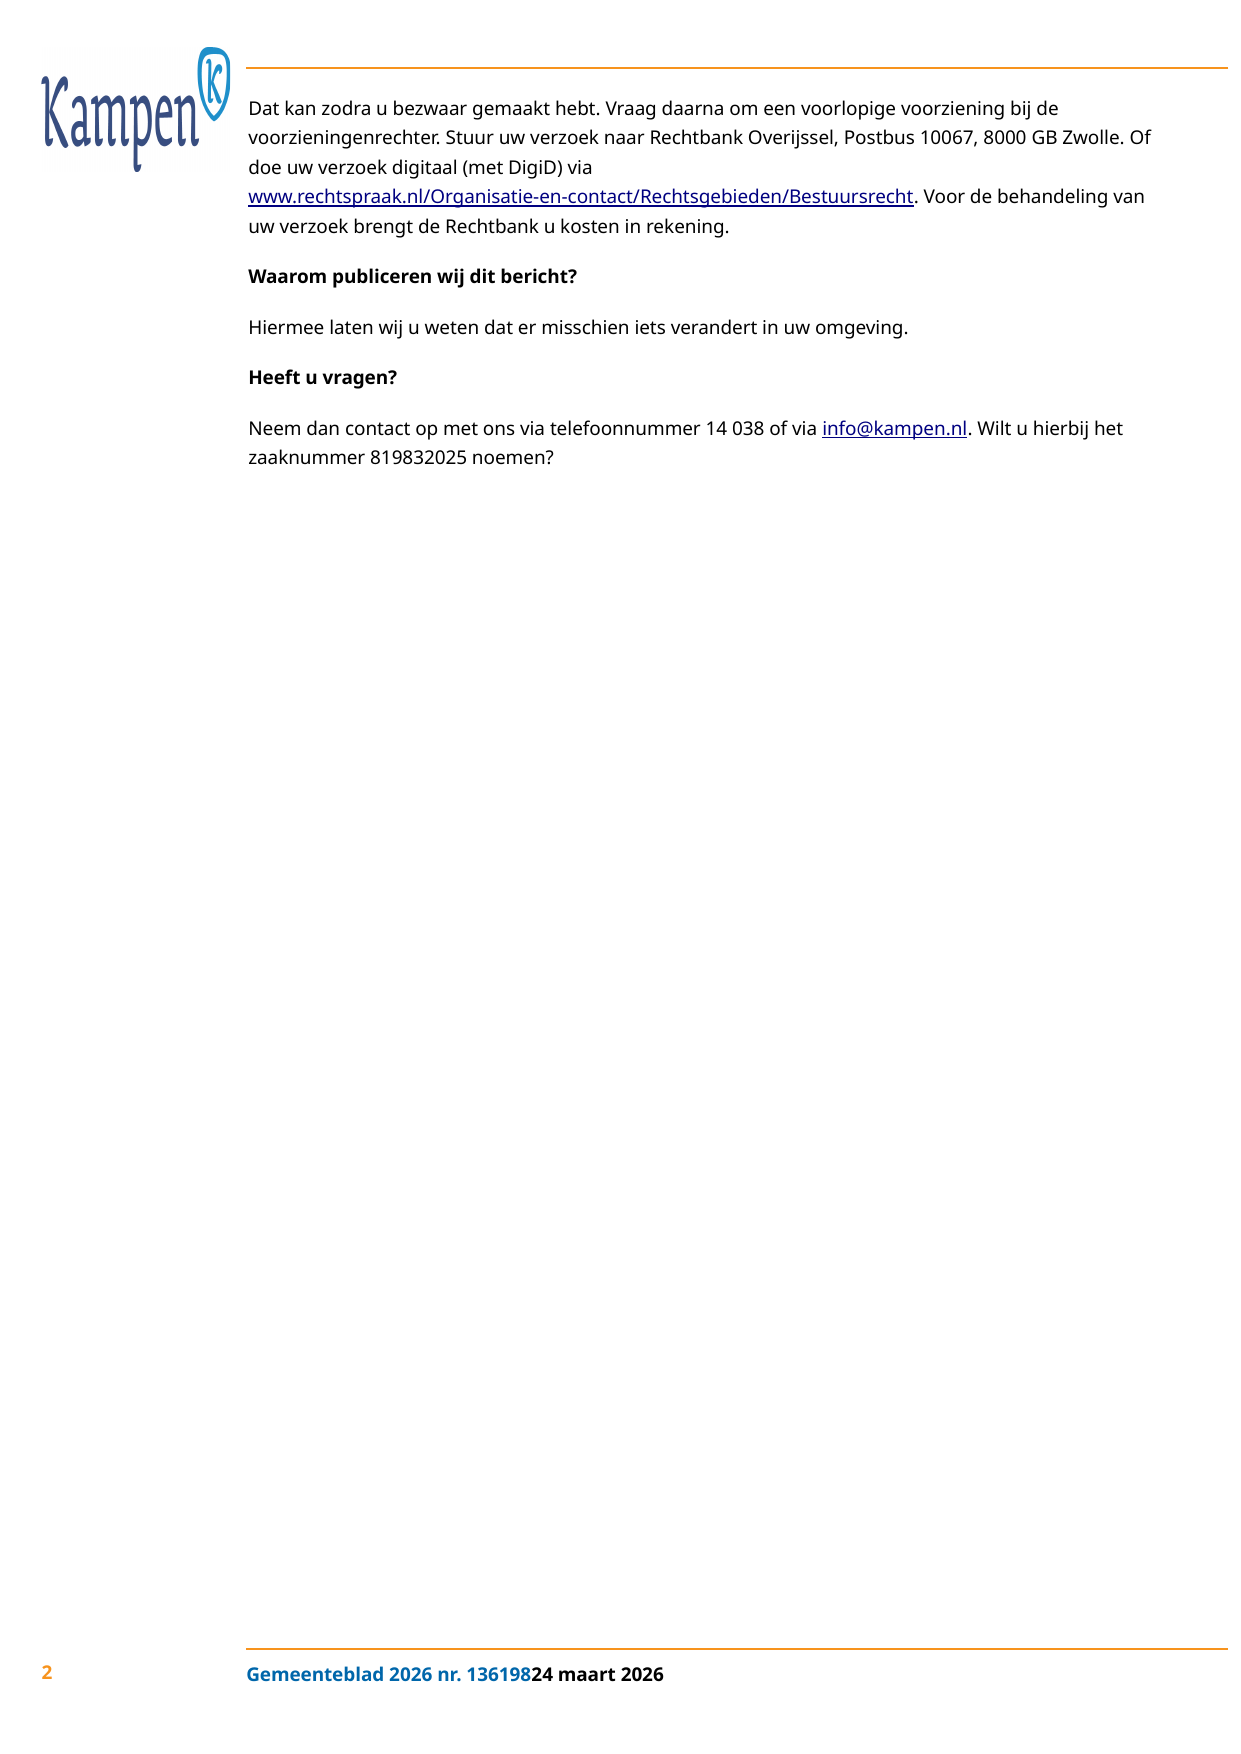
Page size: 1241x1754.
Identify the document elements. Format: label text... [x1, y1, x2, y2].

text Dat kan zodra u bezwaar gemaakt hebt. Vraag daarna om een voorlopige voorziening bij de voorzieningenrechter. Stuur uw verzoek naar Rechtbank Overijssel, Postbus 10067, 8000 GB Zwolle. Of doe uw verzoek digitaal (met DigiD) via www.rechtspraak.nl/Organisatie-en-contact/Rechtsgebieden/Bestuursrecht. Voor de behandeling van uw verzoek brengt de Rechtbank u kosten in rekening. [248, 95, 1152, 239]
picture [41, 47, 231, 172]
text Waarom publiceren wij dit bericht? [248, 263, 1152, 289]
text Heeft u vragen? [248, 364, 1152, 390]
text Neem dan contact op met ons via telefoonnummer 14 038 of via info@kampen.nl. Wilt u hierbij het zaaknummer 819832025 noemen? [248, 415, 1152, 470]
text Hiermee laten wij u weten dat er misschien iets verandert in uw omgeving. [248, 314, 1152, 340]
